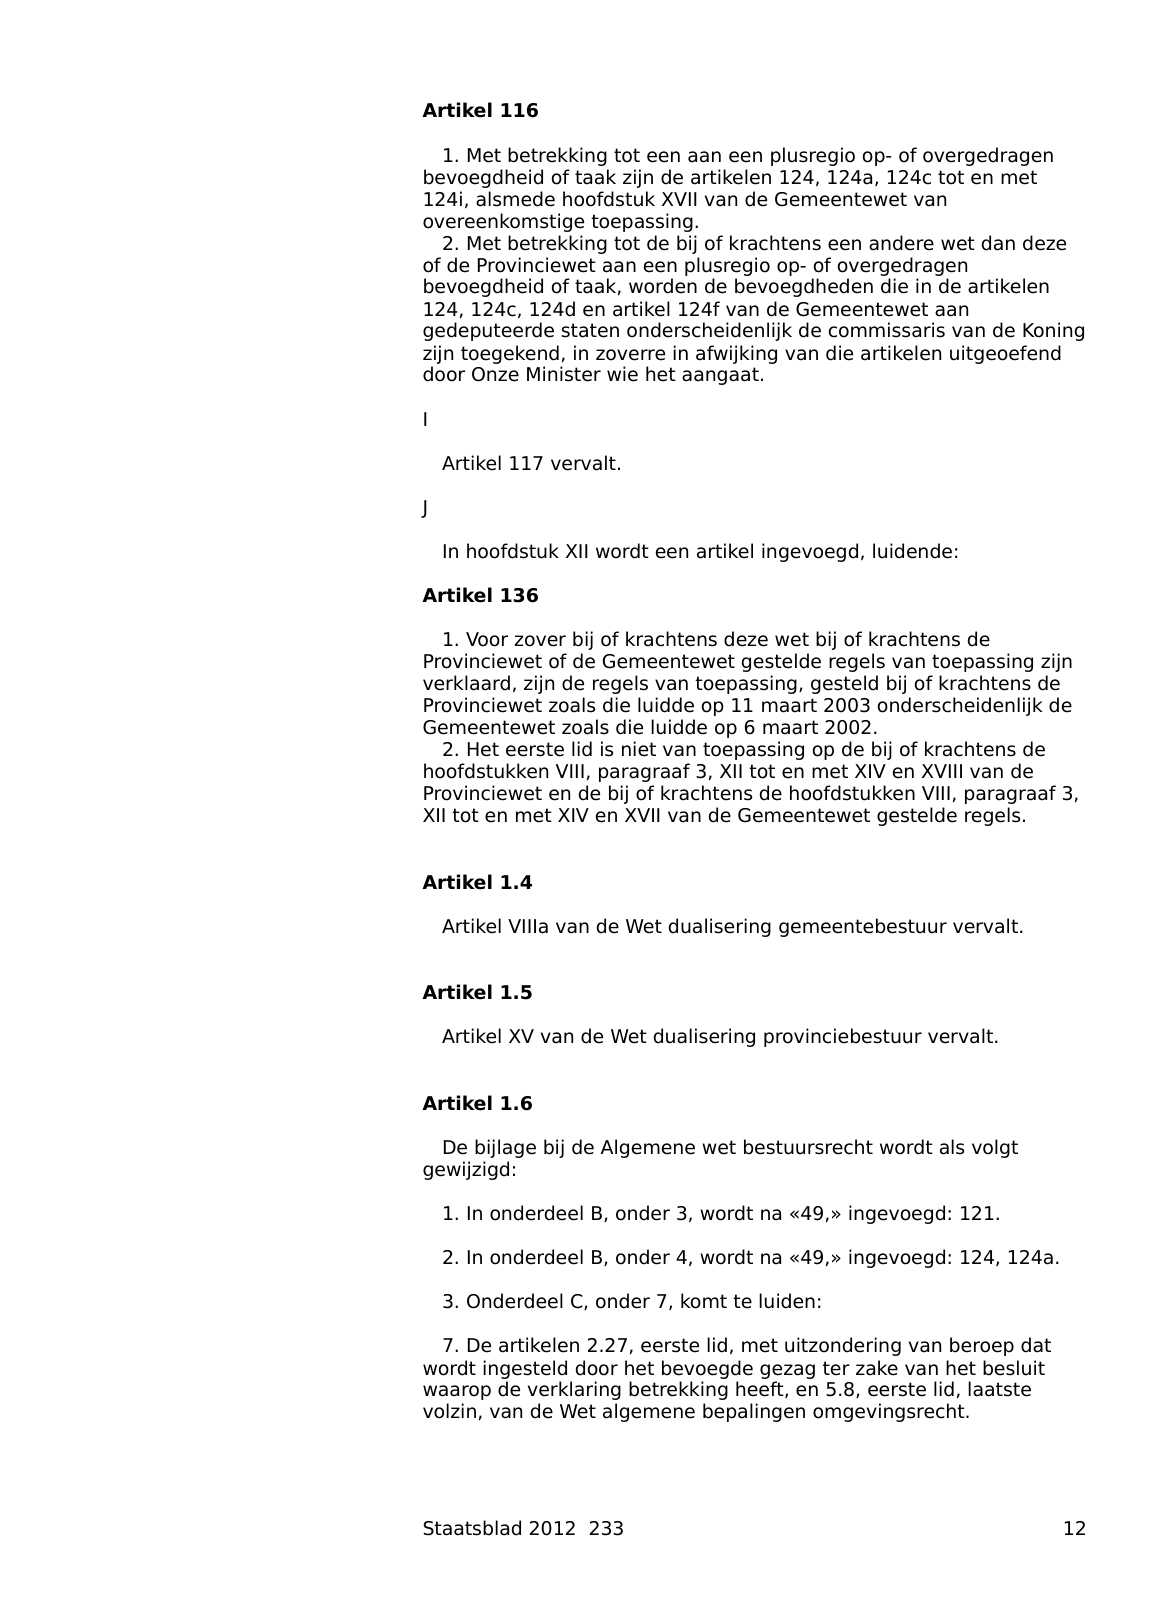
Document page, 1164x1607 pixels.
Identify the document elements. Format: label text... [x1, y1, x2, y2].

text 2. Het eerste lid is niet van toepassing op de bij of krachtens de hoofdstukken VIII, paragraaf 3, XII tot en met XIV en XVIII van de Provinciewet en de bij of krachtens de hoofdstukken VIII, paragraaf 3, XII tot en met XIV en XVII van de Gemeentewet gestelde regels. [422, 739, 1087, 827]
text Artikel VIIIa van de Wet dualisering gemeentebestuur vervalt. [422, 916, 1087, 938]
subtitle Artikel 136 [422, 585, 1087, 607]
text 1. In onderdeel B, onder 3, wordt na «49,» ingevoegd: 121. [422, 1203, 1087, 1225]
text 7. De artikelen 2.27, eerste lid, met uitzondering van beroep dat wordt ingesteld door het bevoegde gezag ter zake van het besluit waarop de verklaring betrekking heeft, en 5.8, eerste lid, laatste volzin, van de Wet algemene bepalingen omgevingsrecht. [422, 1335, 1087, 1423]
text 2. Met betrekking tot de bij of krachtens een andere wet dan deze of de Provinciewet aan een plusregio op- of overgedragen bevoegdheid of taak, worden de bevoegdheden die in de artikelen 124, 124c, 124d en artikel 124f van de Gemeentewet aan gedeputeerde staten onderscheidenlijk de commissaris van de Koning zijn toegekend, in zoverre in afwijking van die artikelen uitgeoefend door Onze Minister wie het aangaat. [422, 232, 1087, 386]
text 1. Voor zover bij of krachtens deze wet bij of krachtens de Provinciewet of de Gemeentewet gestelde regels van toepassing zijn verklaard, zijn de regels van toepassing, gesteld bij of krachtens de Provinciewet zoals die luidde op 11 maart 2003 onderscheidenlijk de Gemeentewet zoals die luidde op 6 maart 2002. [422, 629, 1087, 739]
subtitle Artikel 116 [422, 100, 1087, 122]
text 3. Onderdeel C, onder 7, komt te luiden: [422, 1291, 1087, 1313]
text Artikel XV van de Wet dualisering provinciebestuur vervalt. [422, 1026, 1087, 1048]
text De bijlage bij de Algemene wet bestuursrecht wordt als volgt gewijzigd: [422, 1137, 1087, 1181]
text Artikel 117 vervalt. [422, 453, 1087, 475]
text I [422, 408, 1087, 431]
subtitle Artikel 1.5 [422, 982, 1087, 1004]
subtitle Artikel 1.4 [422, 872, 1087, 893]
text 1. Met betrekking tot een aan een plusregio op- of overgedragen bevoegdheid of taak zijn de artikelen 124, 124a, 124c tot en met 124i, alsmede hoofdstuk XVII van de Gemeentewet van overeenkomstige toepassing. [422, 144, 1087, 232]
text 2. In onderdeel B, onder 4, wordt na «49,» ingevoegd: 124, 124a. [422, 1247, 1087, 1269]
text J [422, 497, 1087, 519]
subtitle Artikel 1.6 [422, 1093, 1087, 1114]
text In hoofdstuk XII wordt een artikel ingevoegd, luidende: [422, 541, 1087, 563]
